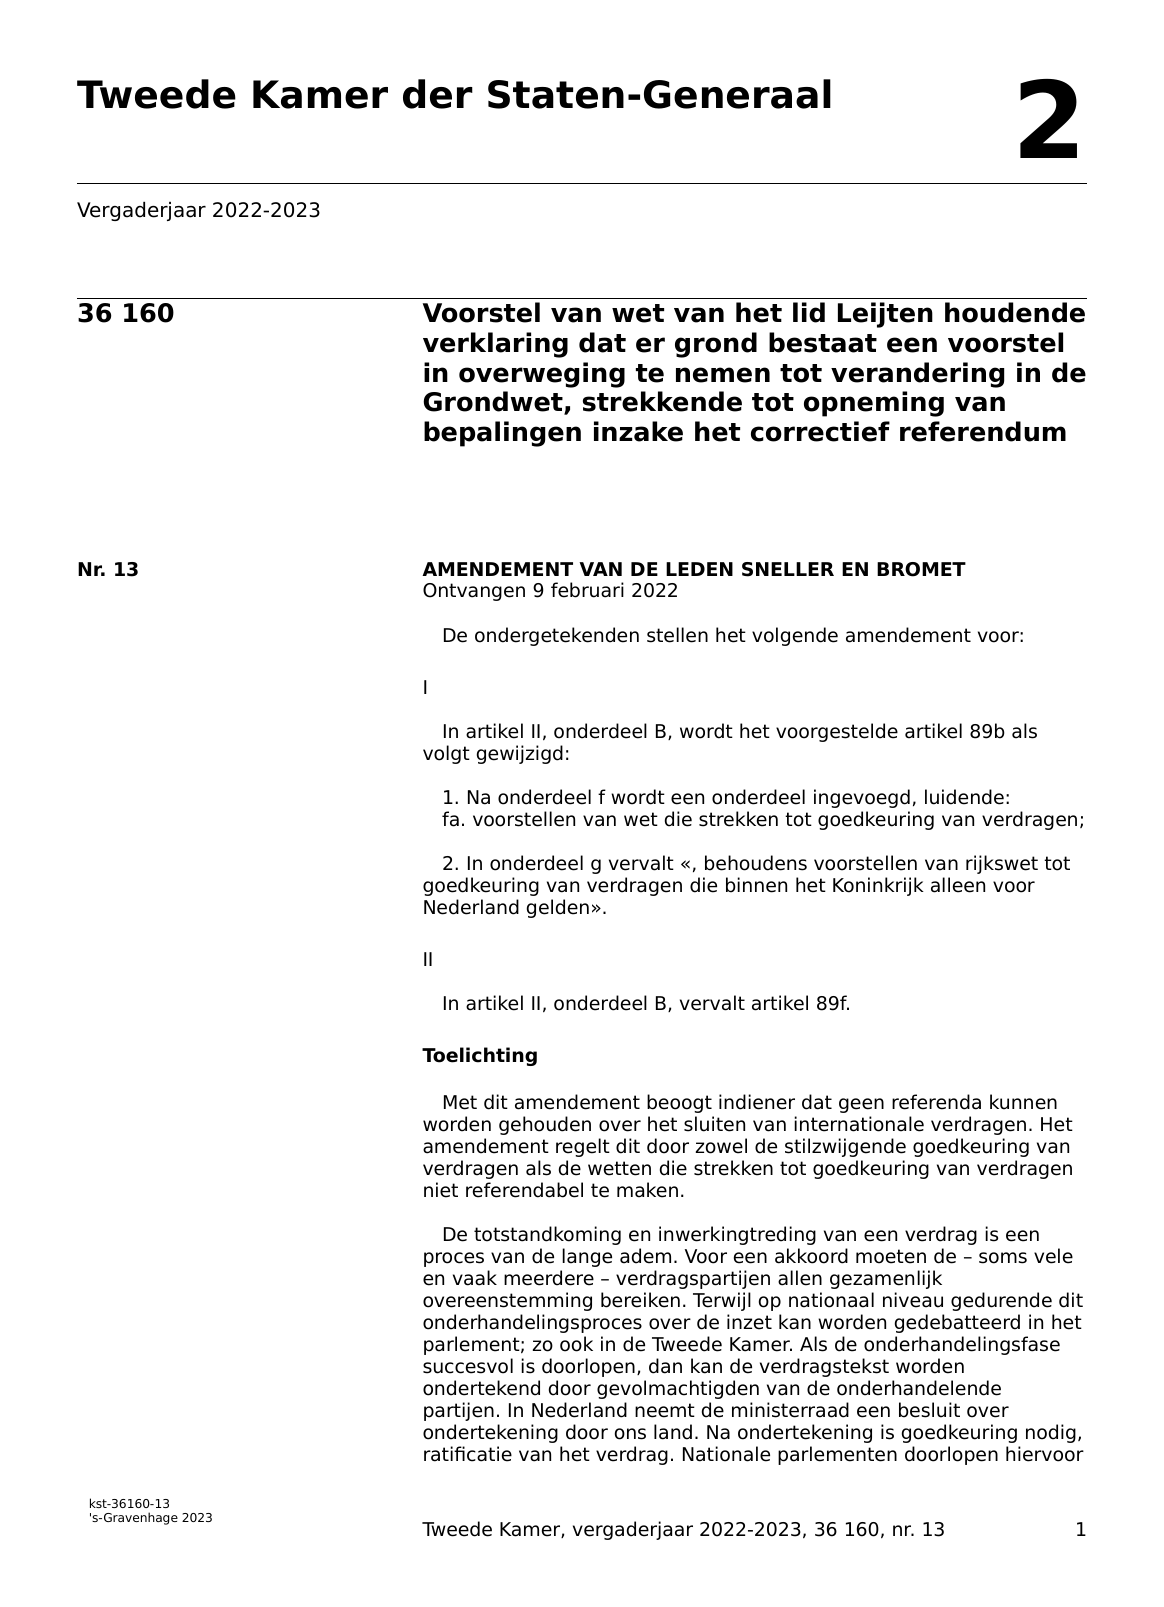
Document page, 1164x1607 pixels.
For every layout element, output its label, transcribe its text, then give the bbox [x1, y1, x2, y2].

text fa. voorstellen van wet die strekken tot goedkeuring van verdragen; [422, 809, 1087, 831]
text De totstandkoming en inwerkingtreding van een verdrag is een proces van de lange adem. Voor een akkoord moeten de – soms vele en vaak meerdere – verdragspartijen allen gezamenlijk overeenstemming bereiken. Terwijl op nationaal niveau gedurende dit onderhandelingsproces over de inzet kan worden gedebatteerd in het parlement; zo ook in de Tweede Kamer. Als de onderhandelingsfase succesvol is doorlopen, dan kan de verdragstekst worden ondertekend door gevolmachtigden van de onderhandelende partijen. In Nederland neemt de ministerraad een besluit over ondertekening door ons land. Na ondertekening is goedkeuring nodig, ratificatie van het verdrag. Nationale parlementen doorlopen hiervoor [422, 1224, 1087, 1466]
text In artikel II, onderdeel B, vervalt artikel 89f. [422, 993, 1087, 1015]
subtitle I [422, 677, 1087, 698]
text 's-Gravenhage 2023 [88, 1511, 323, 1525]
text In artikel II, onderdeel B, wordt het voorgestelde artikel 89b als volgt gewijzigd: [422, 721, 1087, 765]
table_cell Vergaderjaar 2022-2023 [77, 184, 1087, 298]
table_header 2 [886, 59, 1087, 183]
text Ontvangen 9 februari 2022 [422, 580, 1087, 602]
subtitle 36 160 Voorstel van wet van het lid Leijten houdende verklaring dat er grond bestaat een voorstel in overweging te nemen tot verandering in de Grondwet, strekkende tot opneming van bepalingen inzake het correctief referendum [77, 299, 1087, 447]
text De ondergetekenden stellen het volgende amendement voor: [422, 624, 1087, 647]
text kst-36160-13 [88, 1497, 323, 1511]
text Met dit amendement beoogt indiener dat geen referenda kunnen worden gehouden over het sluiten van internationale verdragen. Het amendement regelt dit door zowel de stilzwijgende goedkeuring van verdragen als de wetten die strekken tot goedkeuring van verdragen niet referendabel te maken. [422, 1092, 1087, 1202]
subtitle II [422, 949, 1087, 971]
text 1. Na onderdeel f wordt een onderdeel ingevoegd, luidende: [422, 787, 1087, 809]
table_header Tweede Kamer der Staten-Generaal [77, 59, 886, 183]
text 2. In onderdeel g vervalt «, behoudens voorstellen van rijkswet tot goedkeuring van verdragen die binnen het Koninkrijk alleen voor Nederland gelden». [422, 853, 1087, 919]
subtitle Toelichting [422, 1045, 1087, 1067]
subtitle Nr. 13 AMENDEMENT VAN DE LEDEN SNELLER EN BROMET [77, 558, 1087, 580]
